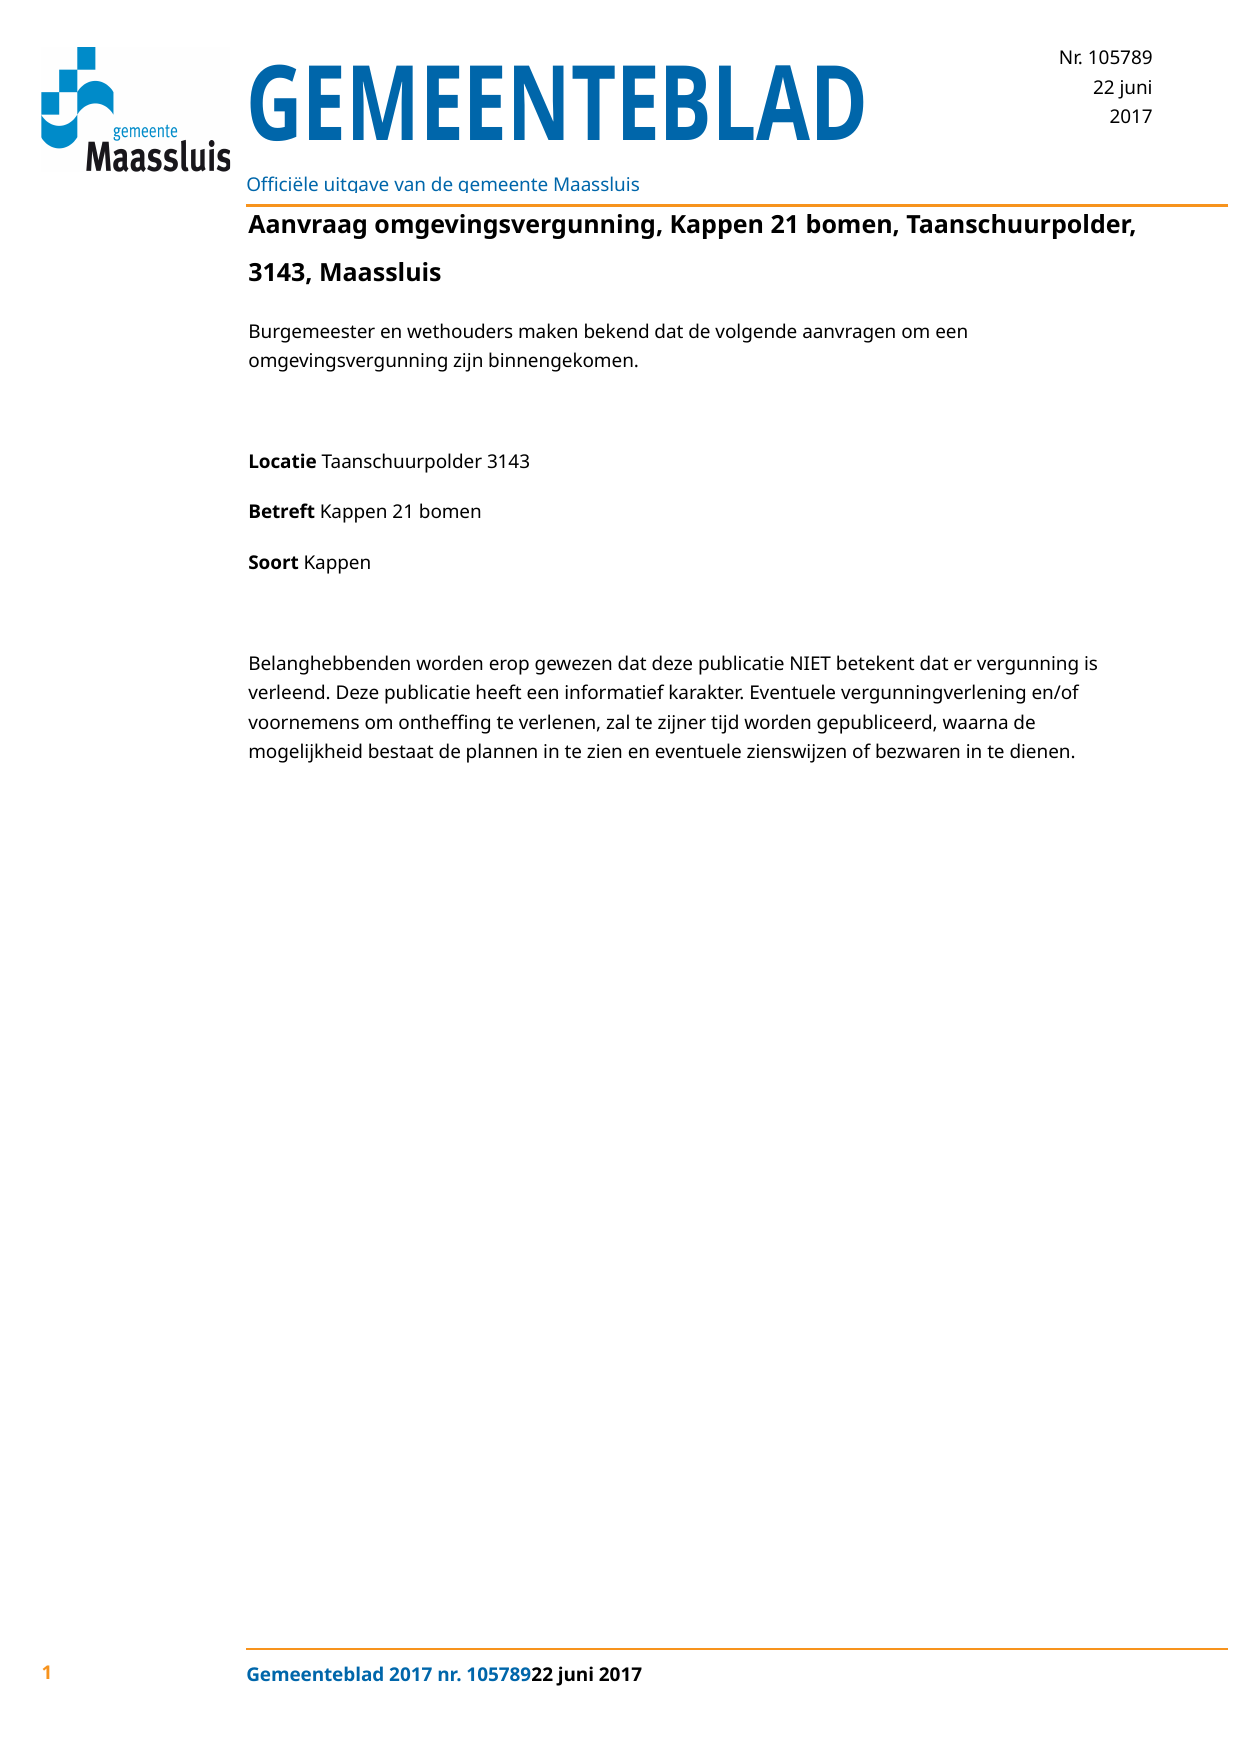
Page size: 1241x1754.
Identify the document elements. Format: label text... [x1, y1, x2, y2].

text Burgemeester en wethouders maken bekend dat de volgende aanvragen om een omgevingsvergunning zijn binnengekomen. [248, 318, 1152, 373]
text Aanvraag omgevingsvergunning, Kappen 21 bomen, Taanschuurpolder, 3143, Maassluis [248, 207, 1152, 288]
text Soort Kappen [248, 549, 1152, 575]
picture [41, 47, 77, 92]
picture [41, 47, 231, 172]
text Locatie Taanschuurpolder 3143 [248, 448, 1152, 474]
text Belanghebbenden worden erop gewezen dat deze publicatie NIET betekent dat er vergunning is verleend. Deze publicatie heeft een informatief karakter. Eventuele vergunningverlening en/of voornemens om ontheffing te verlenen, zal te zijner tijd worden gepubliceerd, waarna de mogelijkheid bestaat de plannen in te zien en eventuele zienswijzen of bezwaren in te dienen. [248, 650, 1152, 764]
text Betreft Kappen 21 bomen [248, 499, 1152, 524]
